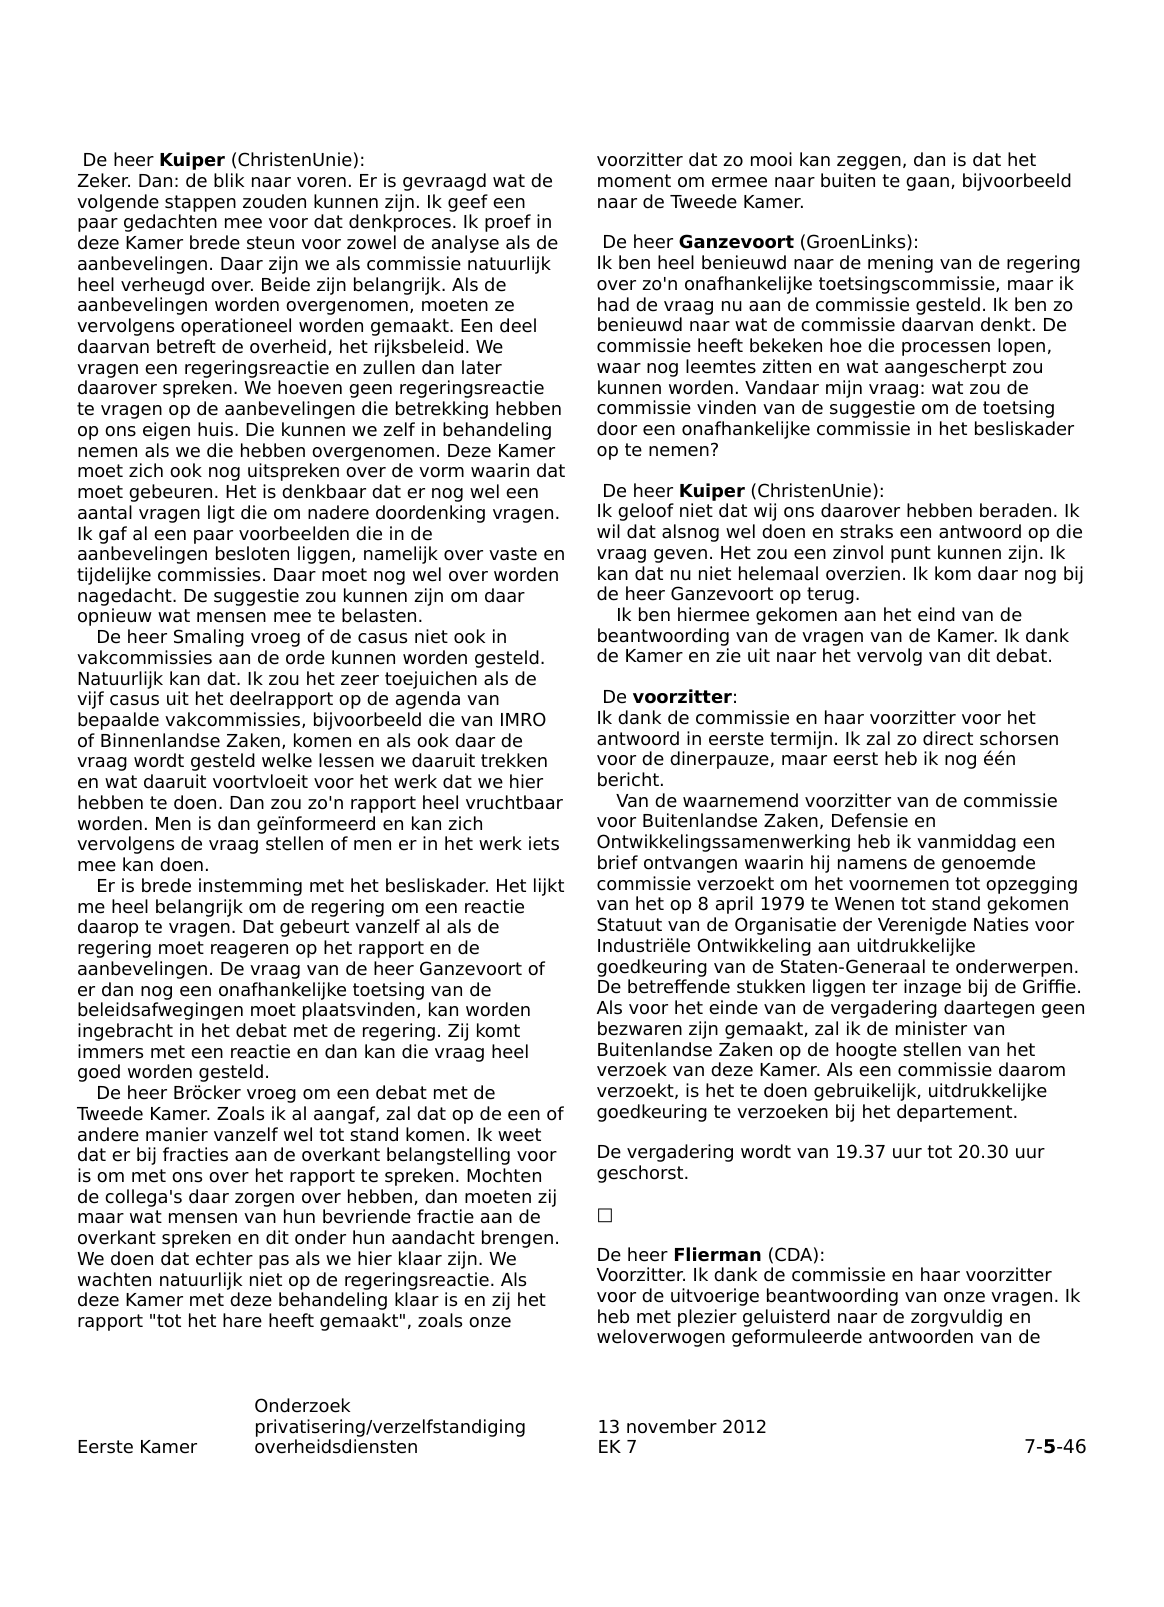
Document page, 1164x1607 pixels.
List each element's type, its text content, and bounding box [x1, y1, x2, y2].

text De vergadering wordt van 19.37 uur tot 20.30 uur geschorst. [596, 1142, 1087, 1184]
text De voorzitter: [596, 687, 1087, 708]
text De heer Kuiper (ChristenUnie): [77, 150, 567, 171]
text Zeker. Dan: de blik naar voren. Er is gevraagd wat de volgende stappen zouden kunnen zijn. Ik geef een paar gedachten mee voor dat denkproces. Ik proef in deze Kamer brede steun voor zowel de analyse als de aanbevelingen. Daar zijn we als commissie natuurlijk heel verheugd over. Beide zijn belangrijk. Als de aanbevelingen worden overgenomen, moeten ze vervolgens operationeel worden gemaakt. Een deel daarvan betreft de overheid, het rijksbeleid. We vragen een regeringsreactie en zullen dan later daarover spreken. We hoeven geen regeringsreactie te vragen op de aanbevelingen die betrekking hebben op ons eigen huis. Die kunnen we zelf in behandeling nemen als we die hebben overgenomen. Deze Kamer moet zich ook nog uitspreken over de vorm waarin dat moet gebeuren. Het is denkbaar dat er nog wel een aantal vragen ligt die om nadere doordenking vragen. Ik gaf al een paar voorbeelden die in de aanbevelingen besloten liggen, namelijk over vaste en tijdelijke commissies. Daar moet nog wel over worden nagedacht. De suggestie zou kunnen zijn om daar opnieuw wat mensen mee te belasten. [77, 171, 567, 627]
text Ik geloof niet dat wij ons daarover hebben beraden. Ik wil dat alsnog wel doen en straks een antwoord op die vraag geven. Het zou een zinvol punt kunnen zijn. Ik kan dat nu niet helemaal overzien. Ik kom daar nog bij de heer Ganzevoort op terug. [596, 501, 1087, 605]
text De heer Kuiper (ChristenUnie): [596, 480, 1087, 501]
text Ik ben hiermee gekomen aan het eind van de beantwoording van de vragen van de Kamer. Ik dank de Kamer en zie uit naar het vervolg van dit debat. [596, 605, 1087, 667]
text De heer Bröcker vroeg om een debat met de Tweede Kamer. Zoals ik al aangaf, zal dat op de een of andere manier vanzelf wel tot stand komen. Ik weet dat er bij fracties aan de overkant belangstelling voor is om met ons over het rapport te spreken. Mochten de collega's daar zorgen over hebben, dan moeten zij maar wat mensen van hun bevriende fractie aan de overkant spreken en dit onder hun aandacht brengen. We doen dat echter pas als we hier klaar zijn. We wachten natuurlijk niet op de regeringsreactie. Als deze Kamer met deze behandeling klaar is en zij het rapport "tot het hare heeft gemaakt", zoals onze [77, 1083, 567, 1332]
text De heer Smaling vroeg of de casus niet ook in vakcommissies aan de orde kunnen worden gesteld. Natuurlijk kan dat. Ik zou het zeer toejuichen als de vijf casus uit het deelrapport op de agenda van bepaalde vakcommissies, bijvoorbeeld die van IMRO of Binnenlandse Zaken, komen en als ook daar de vraag wordt gesteld welke lessen we daaruit trekken en wat daaruit voortvloeit voor het werk dat we hier hebben te doen. Dan zou zo'n rapport heel vruchtbaar worden. Men is dan geïnformeerd en kan zich vervolgens de vraag stellen of men er in het werk iets mee kan doen. [77, 627, 567, 876]
text Voorzitter. Ik dank de commissie en haar voorzitter voor de uitvoerige beantwoording van onze vragen. Ik heb met plezier geluisterd naar de zorgvuldig en weloverwogen geformuleerde antwoorden van de [596, 1265, 1087, 1348]
text De heer Flierman (CDA): [596, 1244, 1087, 1265]
text Er is brede instemming met het besliskader. Het lijkt me heel belangrijk om de regering om een reactie daarop te vragen. Dat gebeurt vanzelf al als de regering moet reageren op het rapport en de aanbevelingen. De vraag van de heer Ganzevoort of er dan nog een onafhankelijke toetsing van de beleidsafwegingen moet plaatsvinden, kan worden ingebracht in het debat met de regering. Zij komt immers met een reactie en dan kan die vraag heel goed worden gesteld. [77, 876, 567, 1083]
text Van de waarnemend voorzitter van de commissie voor Buitenlandse Zaken, Defensie en Ontwikkelingssamenwerking heb ik vanmiddag een brief ontvangen waarin hij namens de genoemde commissie verzoekt om het voornemen tot opzegging van het op 8 april 1979 te Wenen tot stand gekomen Statuut van de Organisatie der Verenigde Naties voor Industriële Ontwikkeling aan uitdrukkelijke goedkeuring van de Staten-Generaal te onderwerpen. De betreffende stukken liggen ter inzage bij de Griffie. Als voor het einde van de vergadering daartegen geen bezwaren zijn gemaakt, zal ik de minister van Buitenlandse Zaken op de hoogte stellen van het verzoek van deze Kamer. Als een commissie daarom verzoekt, is het te doen gebruikelijk, uitdrukkelijke goedkeuring te verzoeken bij het departement. [596, 791, 1087, 1122]
text Ik ben heel benieuwd naar de mening van de regering over zo'n onafhankelijke toetsingscommissie, maar ik had de vraag nu aan de commissie gesteld. Ik ben zo benieuwd naar wat de commissie daarvan denkt. De commissie heeft bekeken hoe die processen lopen, waar nog leemtes zitten en wat aangescherpt zou kunnen worden. Vandaar mijn vraag: wat zou de commissie vinden van de suggestie om de toetsing door een onafhankelijke commissie in het besliskader op te nemen? [596, 253, 1087, 460]
text Ik dank de commissie en haar voorzitter voor het antwoord in eerste termijn. Ik zal zo direct schorsen voor de dinerpauze, maar eerst heb ik nog één bericht. [596, 708, 1087, 791]
text voorzitter dat zo mooi kan zeggen, dan is dat het moment om ermee naar buiten te gaan, bijvoorbeeld naar de Tweede Kamer. [596, 150, 1087, 212]
text De heer Ganzevoort (GroenLinks): [596, 232, 1087, 253]
text □ [596, 1204, 1087, 1224]
